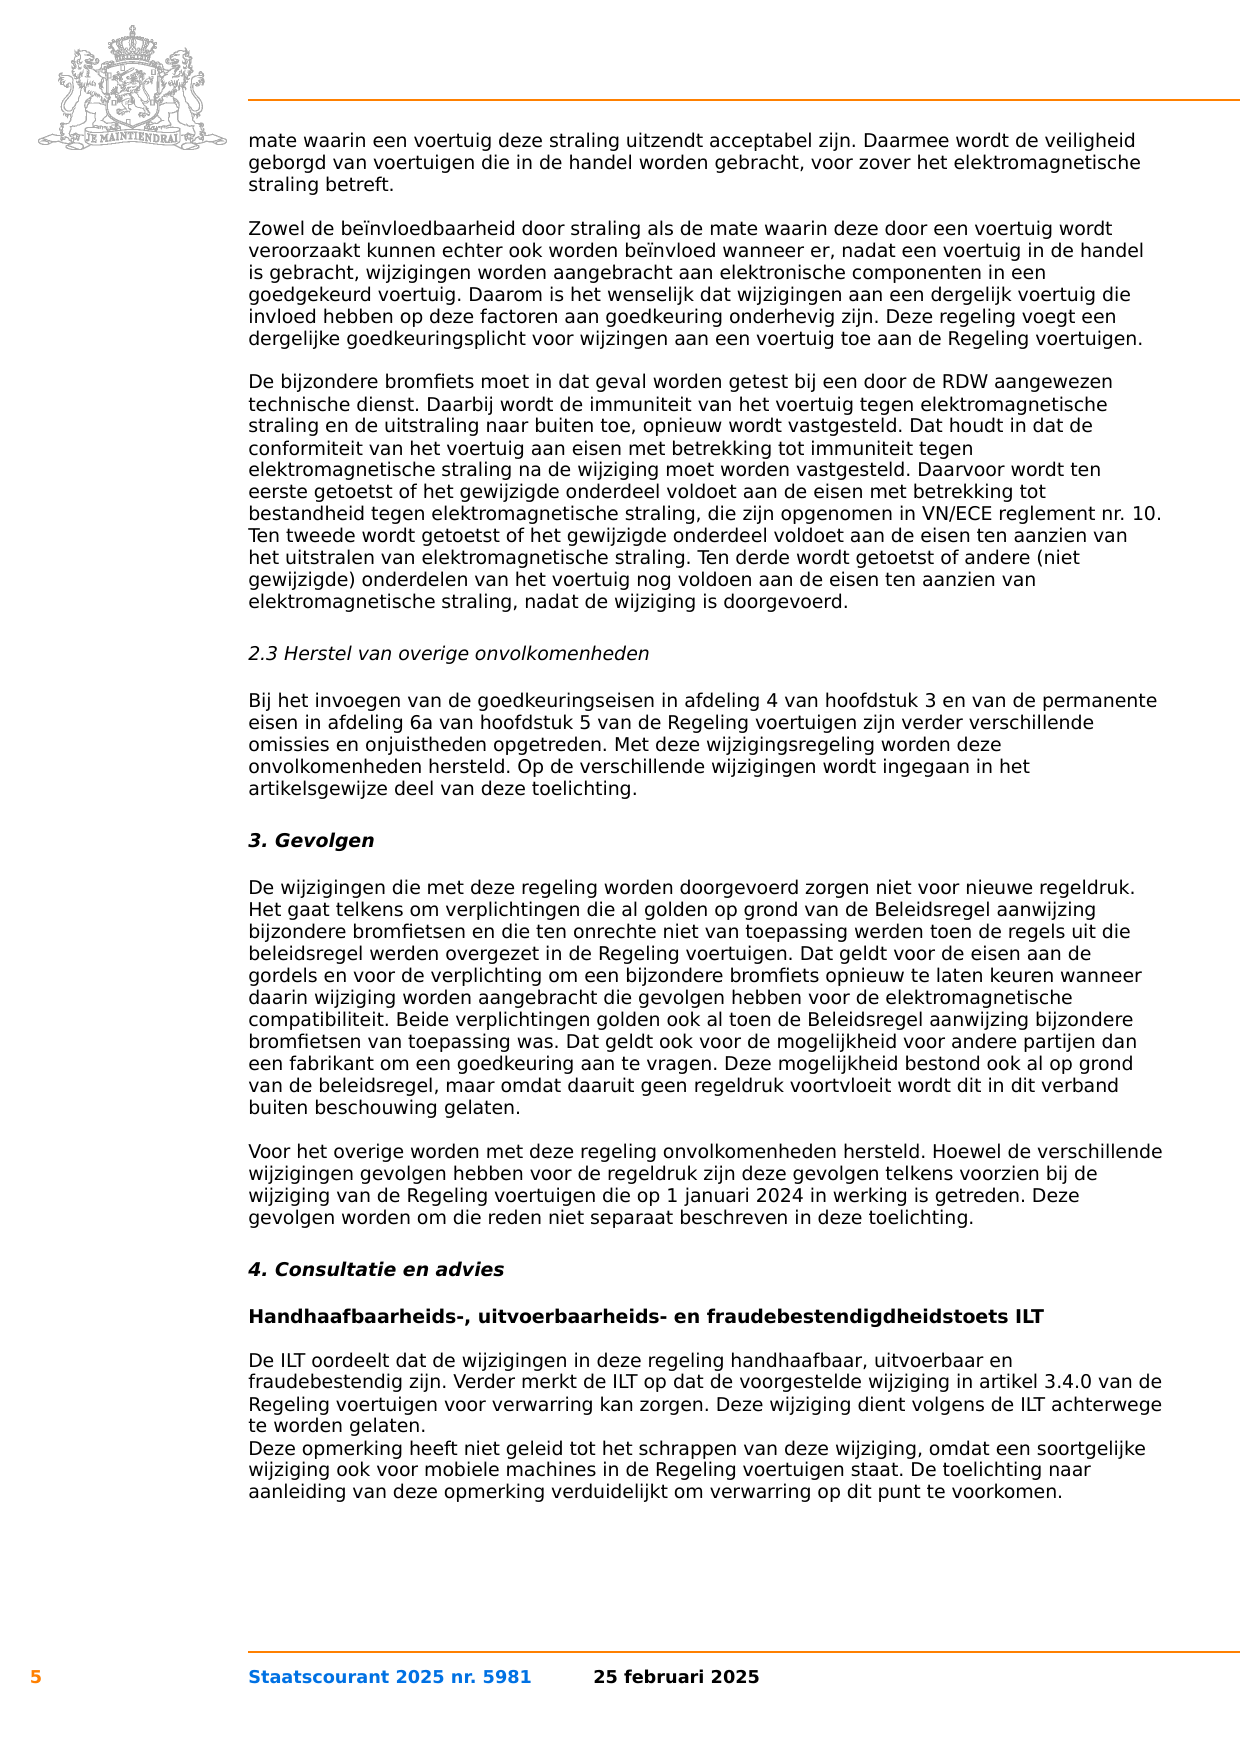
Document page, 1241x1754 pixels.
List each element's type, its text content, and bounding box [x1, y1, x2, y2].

subtitle 2.3 Herstel van overige onvolkomenheden [248, 643, 1163, 665]
text Bij het invoegen van de goedkeuringseisen in afdeling 4 van hoofdstuk 3 en van de permanente eisen in afdeling 6a van hoofdstuk 5 van de Regeling voertuigen zijn verder verschillende omissies en onjuistheden opgetreden. Met deze wijzigingsregeling worden deze onvolkomenheden hersteld. Op de verschillende wijzigingen wordt ingegaan in het artikelsgewijze deel van deze toelichting. [248, 690, 1163, 800]
text Voor het overige worden met deze regeling onvolkomenheden hersteld. Hoewel de verschillende wijzigingen gevolgen hebben voor de regeldruk zijn deze gevolgen telkens voorzien bij de wijziging van de Regeling voertuigen die op 1 januari 2024 in werking is getreden. Deze gevolgen worden om die reden niet separaat beschreven in deze toelichting. [248, 1141, 1163, 1229]
text Zowel de beïnvloedbaarheid door straling als de mate waarin deze door een voertuig wordt veroorzaakt kunnen echter ook worden beïnvloed wanneer er, nadat een voertuig in de handel is gebracht, wijzigingen worden aangebracht aan elektronische componenten in een goedgekeurd voertuig. Daarom is het wenselijk dat wijzigingen aan een dergelijk voertuig die invloed hebben op deze factoren aan goedkeuring onderhevig zijn. Deze regeling voegt een dergelijke goedkeuringsplicht voor wijzingen aan een voertuig toe aan de Regeling voertuigen. [248, 218, 1163, 349]
text mate waarin een voertuig deze straling uitzendt acceptabel zijn. Daarmee wordt de veiligheid geborgd van voertuigen die in de handel worden gebracht, voor zover het elektromagnetische straling betreft. [248, 130, 1163, 196]
text Deze opmerking heeft niet geleid tot het schrappen van deze wijziging, omdat een soortgelijke wijziging ook voor mobiele machines in de Regeling voertuigen staat. De toelichting naar aanleiding van deze opmerking verduidelijkt om verwarring op dit punt te voorkomen. [248, 1437, 1163, 1503]
subtitle Handhaafbaarheids-, uitvoerbaarheids- en fraudebestendigdheidstoets ILT [248, 1306, 1163, 1328]
text De bijzondere bromfiets moet in dat geval worden getest bij een door de RDW aangewezen technische dienst. Daarbij wordt de immuniteit van het voertuig tegen elektromagnetische straling en de uitstraling naar buiten toe, opnieuw wordt vastgesteld. Dat houdt in dat de conformiteit van het voertuig aan eisen met betrekking tot immuniteit tegen elektromagnetische straling na de wijziging moet worden vastgesteld. Daarvoor wordt ten eerste getoetst of het gewijzigde onderdeel voldoet aan de eisen met betrekking tot bestandheid tegen elektromagnetische straling, die zijn opgenomen in VN/ECE reglement nr. 10. Ten tweede wordt getoetst of het gewijzigde onderdeel voldoet aan de eisen ten aanzien van het uitstralen van elektromagnetische straling. Ten derde wordt getoetst of andere (niet gewijzigde) onderdelen van het voertuig nog voldoen aan de eisen ten aanzien van elektromagnetische straling, nadat de wijziging is doorgevoerd. [248, 371, 1163, 613]
text De wijzigingen die met deze regeling worden doorgevoerd zorgen niet voor nieuwe regeldruk. Het gaat telkens om verplichtingen die al golden op grond van de Beleidsregel aanwijzing bijzondere bromfietsen en die ten onrechte niet van toepassing werden toen de regels uit die beleidsregel werden overgezet in de Regeling voertuigen. Dat geldt voor de eisen aan de gordels en voor de verplichting om een bijzondere bromfiets opnieuw te laten keuren wanneer daarin wijziging worden aangebracht die gevolgen hebben voor de elektromagnetische compatibiliteit. Beide verplichtingen golden ook al toen de Beleidsregel aanwijzing bijzondere bromfietsen van toepassing was. Dat geldt ook voor de mogelijkheid voor andere partijen dan een fabrikant om een goedkeuring aan te vragen. Deze mogelijkheid bestond ook al op grond van de beleidsregel, maar omdat daaruit geen regeldruk voortvloeit wordt dit in dit verband buiten beschouwing gelaten. [248, 877, 1163, 1119]
subtitle 4. Consultatie en advies [248, 1259, 1163, 1281]
subtitle 3. Gevolgen [248, 830, 1163, 852]
text De ILT oordeelt dat de wijzigingen in deze regeling handhaafbaar, uitvoerbaar en fraudebestendig zijn. Verder merkt de ILT op dat de voorgestelde wijziging in artikel 3.4.0 van de Regeling voertuigen voor verwarring kan zorgen. Deze wijziging dient volgens de ILT achterwege te worden gelaten. [248, 1349, 1163, 1437]
picture [38, 25, 227, 150]
